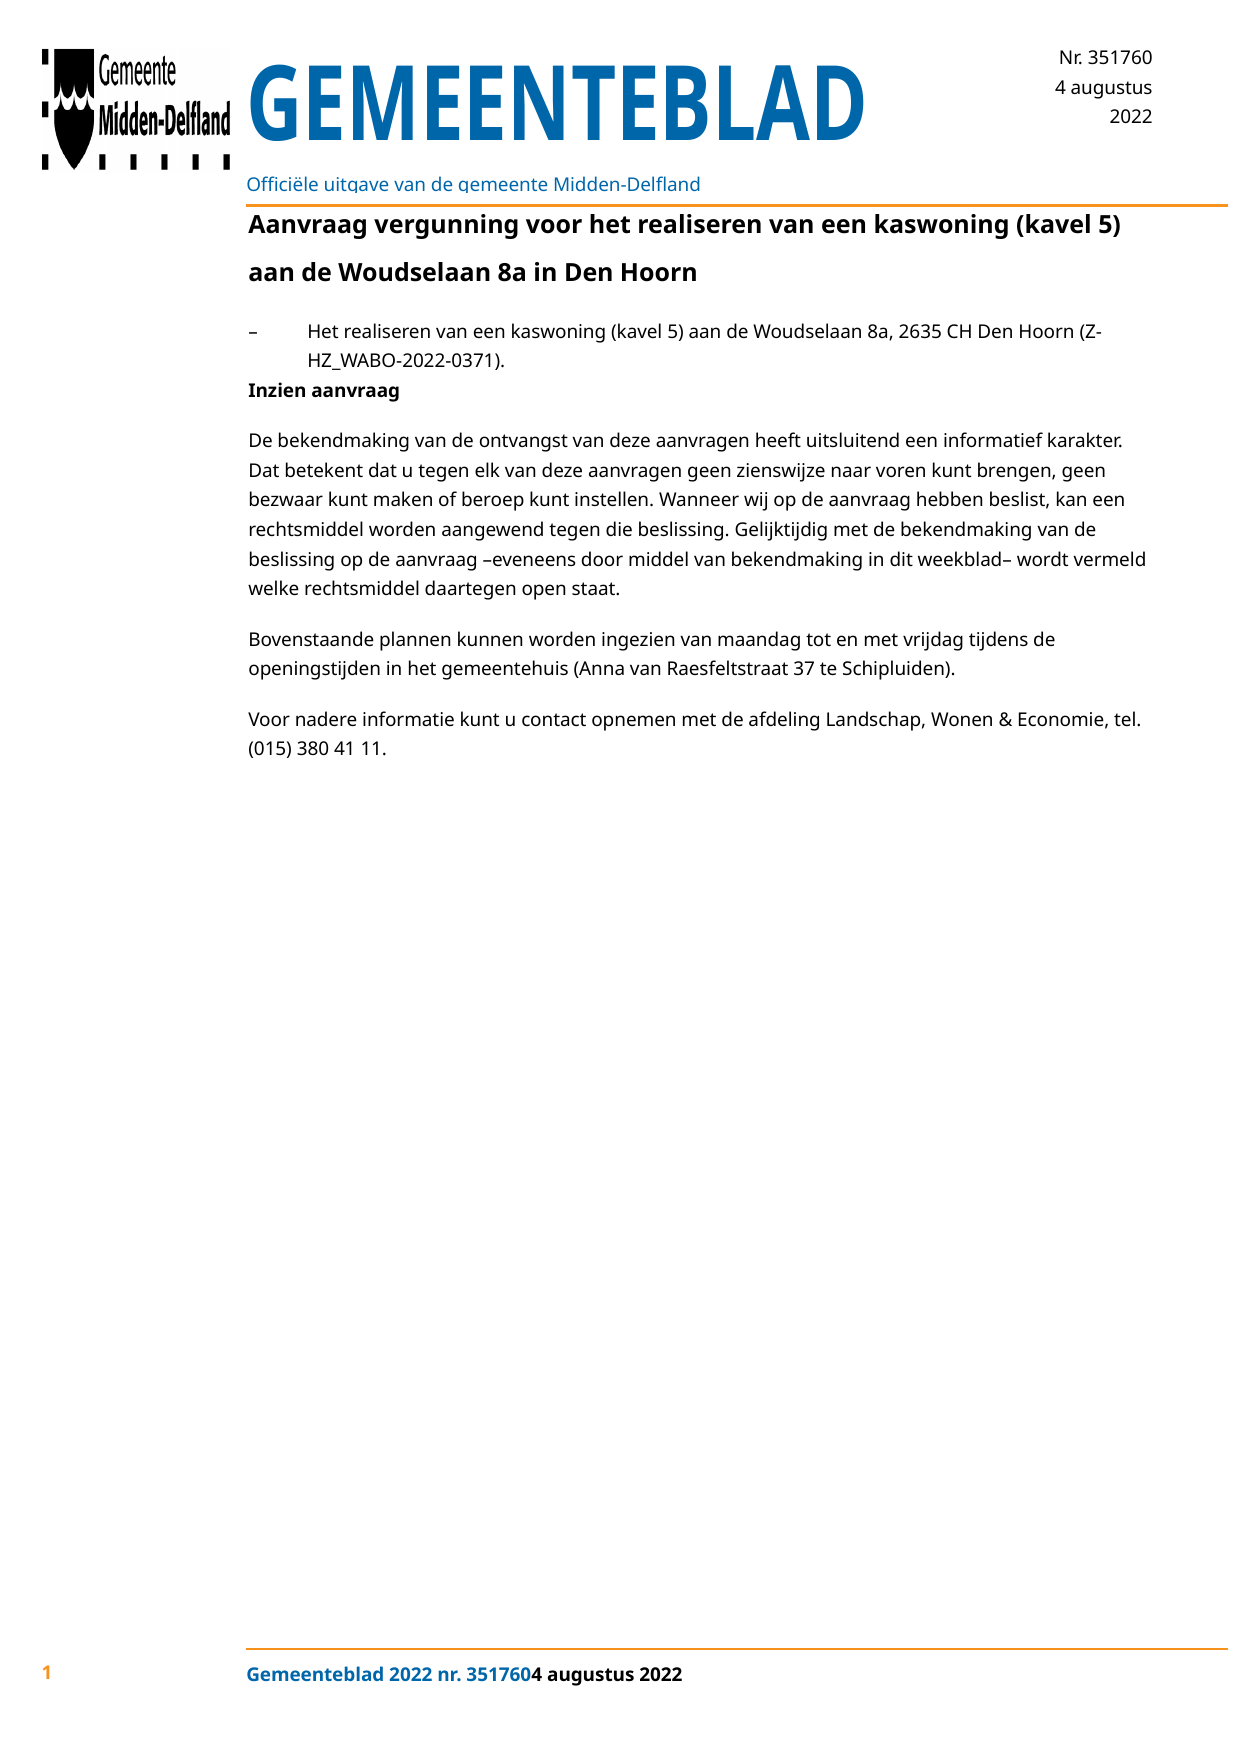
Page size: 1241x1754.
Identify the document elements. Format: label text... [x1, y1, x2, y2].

text De bekendmaking van de ontvangst van deze aanvragen heeft uitsluitend een informatief karakter. Dat betekent dat u tegen elk van deze aanvragen geen zienswijze naar voren kunt brengen, geen bezwaar kunt maken of beroep kunt instellen. Wanneer wij op de aanvraag hebben beslist, kan een rechtsmiddel worden aangewend tegen die beslissing. Gelijktijdig met de bekendmaking van de beslissing op de aanvraag –eveneens door middel van bekendmaking in dit weekblad– wordt vermeld welke rechtsmiddel daartegen open staat. [248, 427, 1152, 601]
text Voor nadere informatie kunt u contact opnemen met de afdeling Landschap, Wonen & Economie, tel. (015) 380 41 11. [248, 706, 1152, 761]
text Bovenstaande plannen kunnen worden ingezien van maandag tot en met vrijdag tijdens de openingstijden in het gemeentehuis (Anna van Raesfeltstraat 37 te Schipluiden). [248, 626, 1152, 681]
picture [41, 47, 231, 172]
text Inzien aanvraag [248, 377, 1152, 403]
list Het realiseren van een kaswoning (kavel 5) aan de Woudselaan 8a, 2635 CH Den Hoorn (Z-HZ_WABO-2022-0371). [248, 318, 1152, 373]
text Aanvraag vergunning voor het realiseren van een kaswoning (kavel 5) aan de Woudselaan 8a in Den Hoorn [248, 207, 1152, 288]
